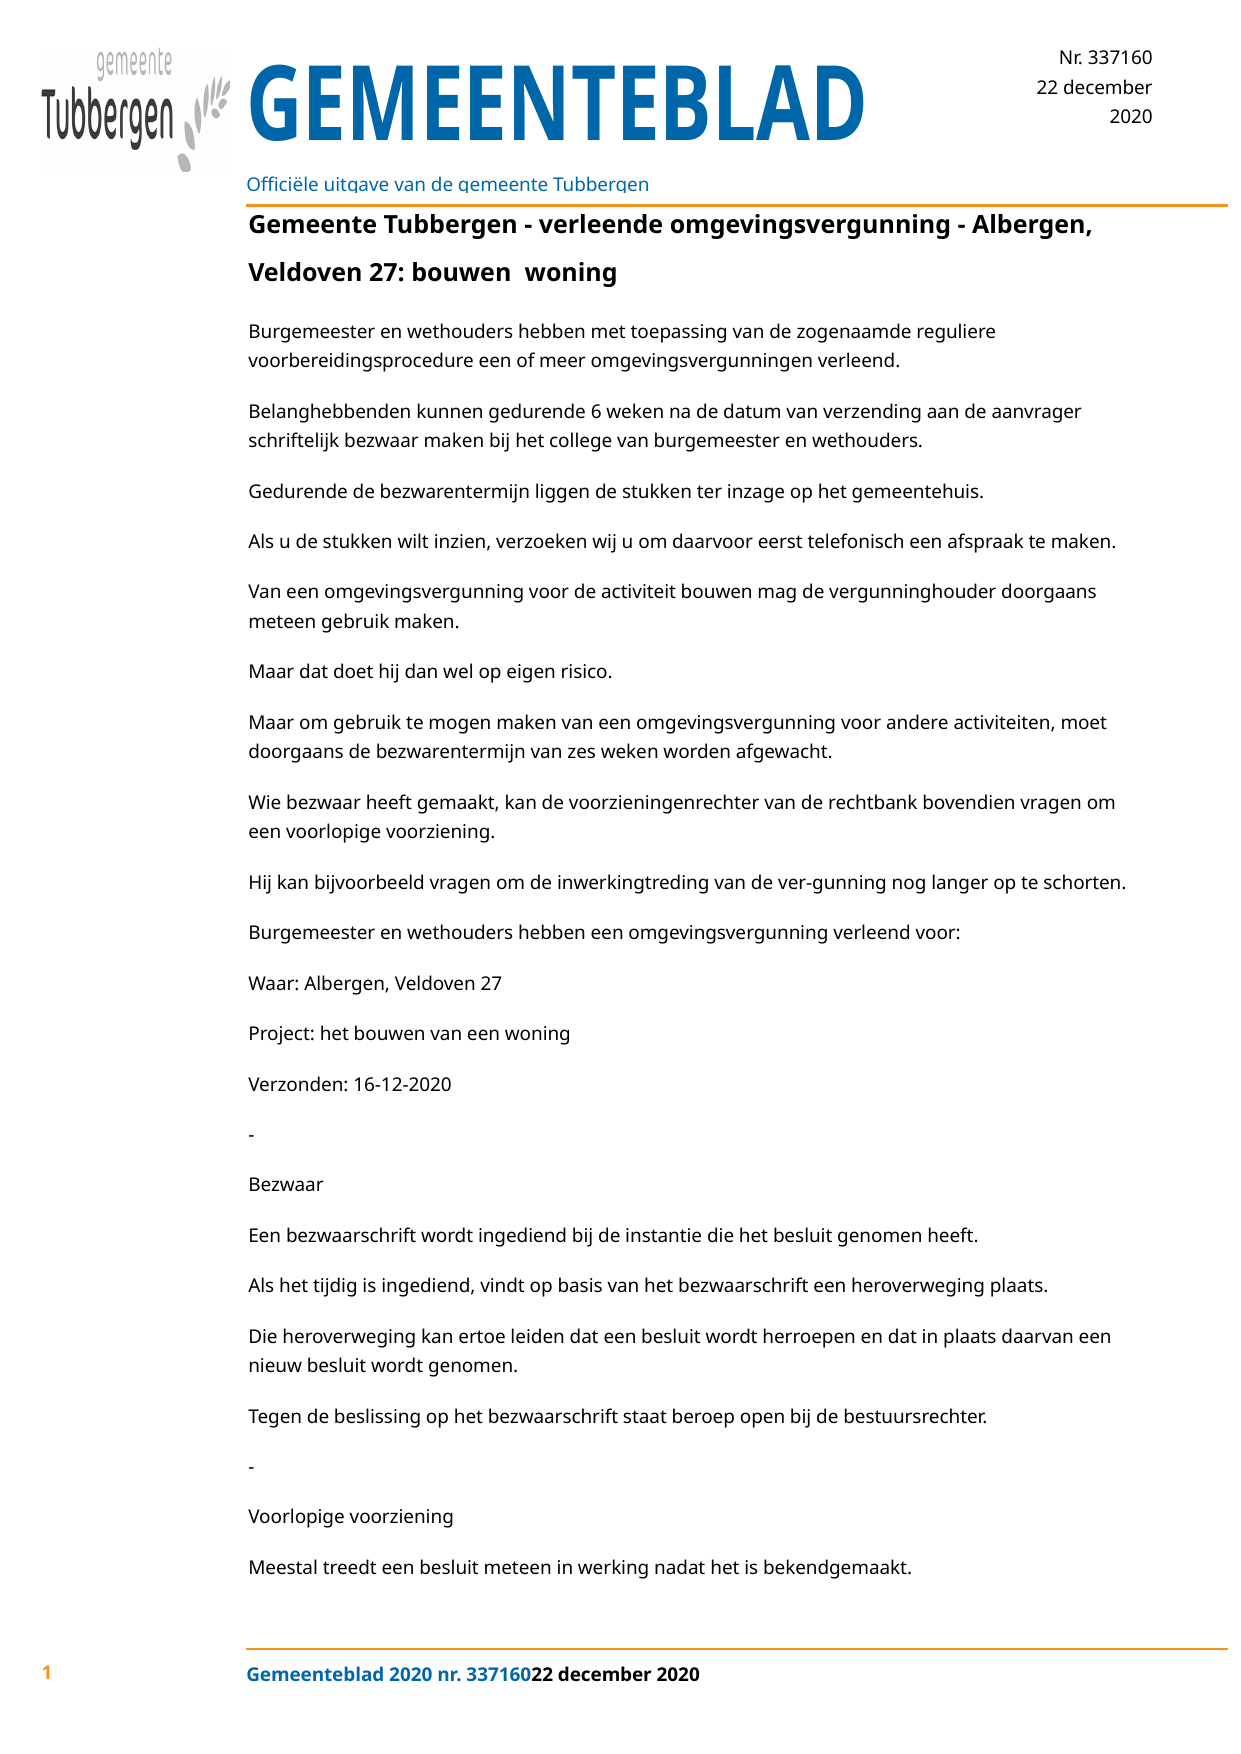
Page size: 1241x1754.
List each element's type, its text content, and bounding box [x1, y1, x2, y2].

text Wie bezwaar heeft gemaakt, kan de voorzieningenrechter van de rechtbank bovendien vragen om een voorlopige voorziening. [248, 789, 1152, 844]
text Gedurende de bezwarentermijn liggen de stukken ter inzage op het gemeentehuis. [248, 478, 1152, 504]
text Voorlopige voorziening [248, 1504, 1152, 1529]
text Bezwaar [248, 1172, 1152, 1197]
text Burgemeester en wethouders hebben met toepassing van de zogenaamde reguliere voorbereidingsprocedure een of meer omgevingsvergunningen verleend. [248, 318, 1152, 373]
text Belanghebbenden kunnen gedurende 6 weken na de datum van verzending aan de aanvrager schriftelijk bezwaar maken bij het college van burgemeester en wethouders. [248, 398, 1152, 453]
text Waar: Albergen, Veldoven 27 [248, 970, 1152, 996]
text Als u de stukken wilt inzien, verzoeken wij u om daarvoor eerst telefonisch een afspraak te maken. [248, 528, 1152, 554]
text - [248, 1453, 1152, 1479]
text Gemeente Tubbergen - verleende omgevingsvergunning - Albergen, Veldoven 27: bouwen woning [248, 207, 1152, 288]
text Project: het bouwen van een woning [248, 1020, 1152, 1046]
text Tegen de beslissing op het bezwaarschrift staat beroep open bij de bestuursrechter. [248, 1403, 1152, 1429]
text Burgemeester en wethouders hebben een omgevingsvergunning verleend voor: [248, 919, 1152, 945]
text Een bezwaarschrift wordt ingediend bij de instantie die het besluit genomen heeft. [248, 1222, 1152, 1248]
picture [41, 47, 231, 172]
text - [248, 1121, 1152, 1147]
text Verzonden: 16-12-2020 [248, 1071, 1152, 1097]
text Maar om gebruik te mogen maken van een omgevingsvergunning voor andere activiteiten, moet doorgaans de bezwarentermijn van zes weken worden afgewacht. [248, 709, 1152, 764]
text Als het tijdig is ingediend, vindt op basis van het bezwaarschrift een heroverweging plaats. [248, 1272, 1152, 1298]
text Van een omgevingsvergunning voor de activiteit bouwen mag de vergunninghouder doorgaans meteen gebruik maken. [248, 579, 1152, 634]
text Maar dat doet hij dan wel op eigen risico. [248, 659, 1152, 684]
text Hij kan bijvoorbeeld vragen om de inwerkingtreding van de ver-gunning nog langer op te schorten. [248, 869, 1152, 895]
text Die heroverweging kan ertoe leiden dat een besluit wordt herroepen en dat in plaats daarvan een nieuw besluit wordt genomen. [248, 1323, 1152, 1378]
text Meestal treedt een besluit meteen in werking nadat het is bekendgemaakt. [248, 1554, 1152, 1580]
